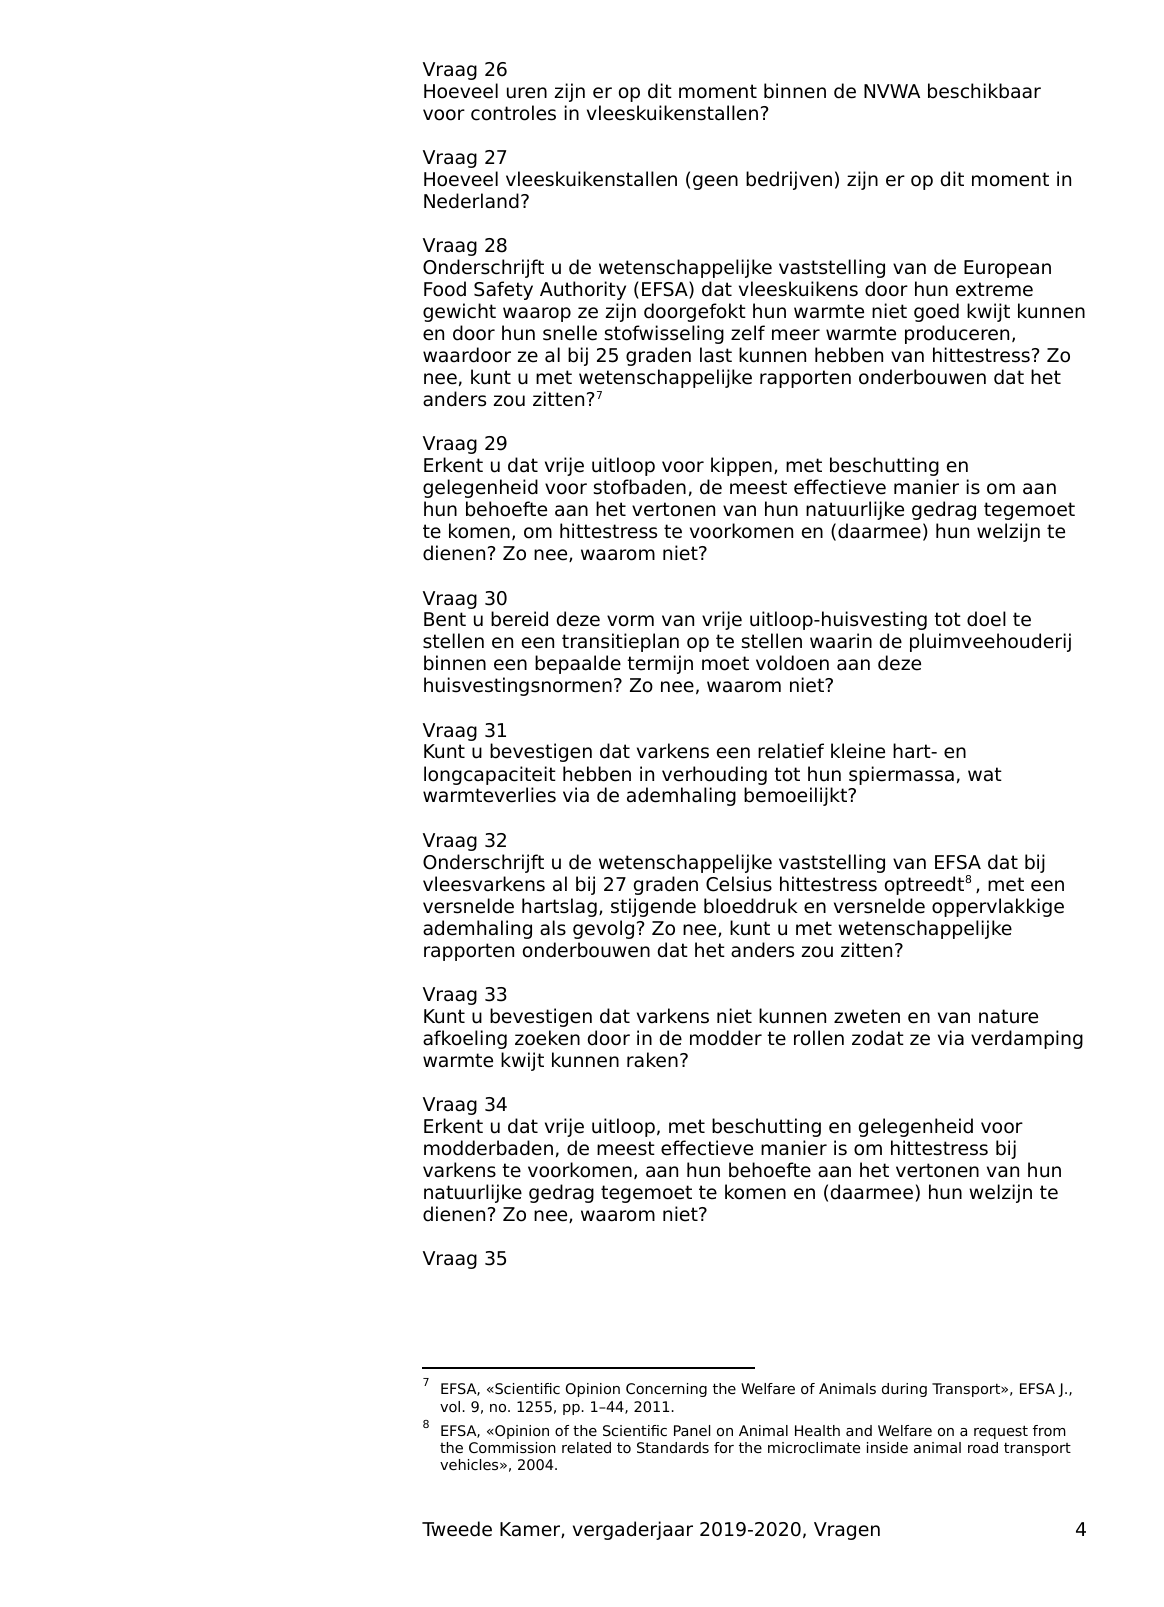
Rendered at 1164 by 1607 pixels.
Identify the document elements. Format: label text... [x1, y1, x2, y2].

text Vraag 31 [422, 719, 1087, 741]
text EFSA, «Scientific Opinion Concerning the Welfare of Animals during Transport», EFSA J., vol. 9, no. 1255, pp. 1–44, 2011. [422, 1377, 1087, 1416]
text Onderschrijft u de wetenschappelijke vaststelling van de European Food Safety Authority (EFSA) dat vleeskuikens door hun extreme gewicht waarop ze zijn doorgefokt hun warmte niet goed kwijt kunnen en door hun snelle stofwisseling zelf meer warmte produceren, waardoor ze al bij 25 graden last kunnen hebben van hittestress? Zo nee, kunt u met wetenschappelijke rapporten onderbouwen dat het anders zou zitten? [422, 257, 1087, 411]
text Vraag 28 [422, 235, 1087, 257]
text Hoeveel uren zijn er op dit moment binnen de NVWA beschikbaar voor controles in vleeskuikenstallen? [422, 81, 1087, 125]
text Onderschrijft u de wetenschappelijke vaststelling van EFSA dat bij vleesvarkens al bij 27 graden Celsius hittestress optreedt, met een versnelde hartslag, stijgende bloeddruk en versnelde oppervlakkige ademhaling als gevolg? Zo nee, kunt u met wetenschappelijke rapporten onderbouwen dat het anders zou zitten? [422, 852, 1087, 961]
text Vraag 27 [422, 147, 1087, 169]
text Vraag 29 [422, 433, 1087, 455]
text Bent u bereid deze vorm van vrije uitloop-huisvesting tot doel te stellen en een transitieplan op te stellen waarin de pluimveehouderij binnen een bepaalde termijn moet voldoen aan deze huisvestingsnormen? Zo nee, waarom niet? [422, 609, 1087, 697]
text EFSA, «Opinion of the Scientific Panel on Animal Health and Welfare on a request from the Commission related to Standards for the microclimate inside animal road transport vehicles», 2004. [422, 1418, 1087, 1474]
text Kunt u bevestigen dat varkens een relatief kleine hart- en longcapaciteit hebben in verhouding tot hun spiermassa, wat warmteverlies via de ademhaling bemoeilijkt? [422, 741, 1087, 807]
text Vraag 33 [422, 984, 1087, 1006]
text Vraag 34 [422, 1094, 1087, 1116]
text Vraag 32 [422, 829, 1087, 852]
text Hoeveel vleeskuikenstallen (geen bedrijven) zijn er op dit moment in Nederland? [422, 169, 1087, 213]
text Erkent u dat vrije uitloop voor kippen, met beschutting en gelegenheid voor stofbaden, de meest effectieve manier is om aan hun behoefte aan het vertonen van hun natuurlijke gedrag tegemoet te komen, om hittestress te voorkomen en (daarmee) hun welzijn te dienen? Zo nee, waarom niet? [422, 455, 1087, 565]
text Vraag 26 [422, 59, 1087, 81]
text Vraag 30 [422, 587, 1087, 609]
text Erkent u dat vrije uitloop, met beschutting en gelegenheid voor modderbaden, de meest effectieve manier is om hittestress bij varkens te voorkomen, aan hun behoefte aan het vertonen van hun natuurlijke gedrag tegemoet te komen en (daarmee) hun welzijn te dienen? Zo nee, waarom niet? [422, 1116, 1087, 1226]
text Vraag 35 [422, 1248, 1087, 1270]
text Kunt u bevestigen dat varkens niet kunnen zweten en van nature afkoeling zoeken door in de modder te rollen zodat ze via verdamping warmte kwijt kunnen raken? [422, 1006, 1087, 1072]
